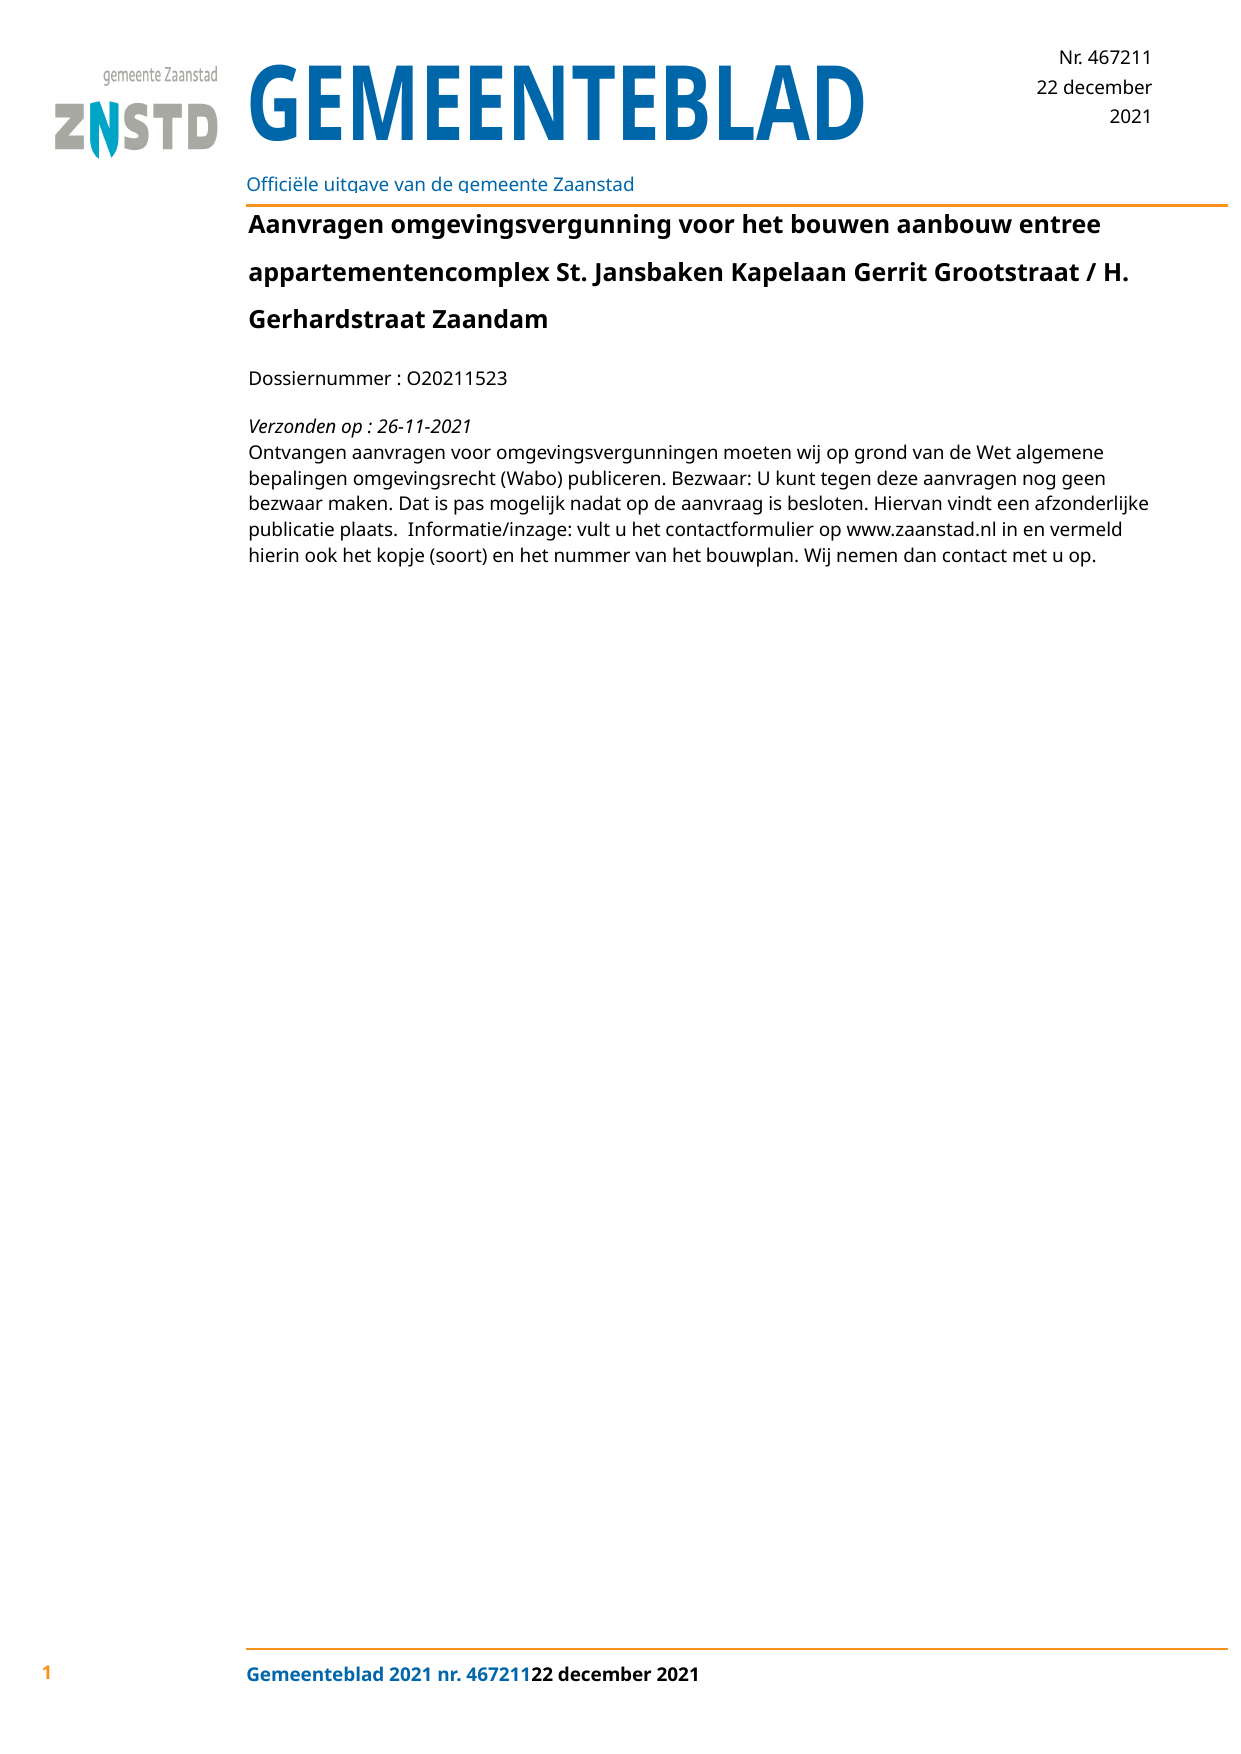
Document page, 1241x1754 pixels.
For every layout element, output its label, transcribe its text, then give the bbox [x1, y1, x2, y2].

picture [41, 47, 231, 172]
text Aanvragen omgevingsvergunning voor het bouwen aanbouw entree appartementencomplex St. Jansbaken Kapelaan Gerrit Grootstraat / H. Gerhardstraat Zaandam [248, 207, 1152, 336]
text Dossiernummer : O20211523 [248, 366, 1152, 391]
text Ontvangen aanvragen voor omgevingsvergunningen moeten wij op grond van de Wet algemene bepalingen omgevingsrecht (Wabo) publiceren. Bezwaar: U kunt tegen deze aanvragen nog geen bezwaar maken. Dat is pas mogelijk nadat op de aanvraag is besloten. Hiervan vindt een afzonderlijke publicatie plaats. Informatie/inzage: vult u het contactformulier op www.zaanstad.nl in en vermeld hierin ook het kopje (soort) en het nummer van het bouwplan. Wij nemen dan contact met u op. [248, 439, 1152, 568]
text Verzonden op : 26-11-2021 [248, 413, 1152, 439]
